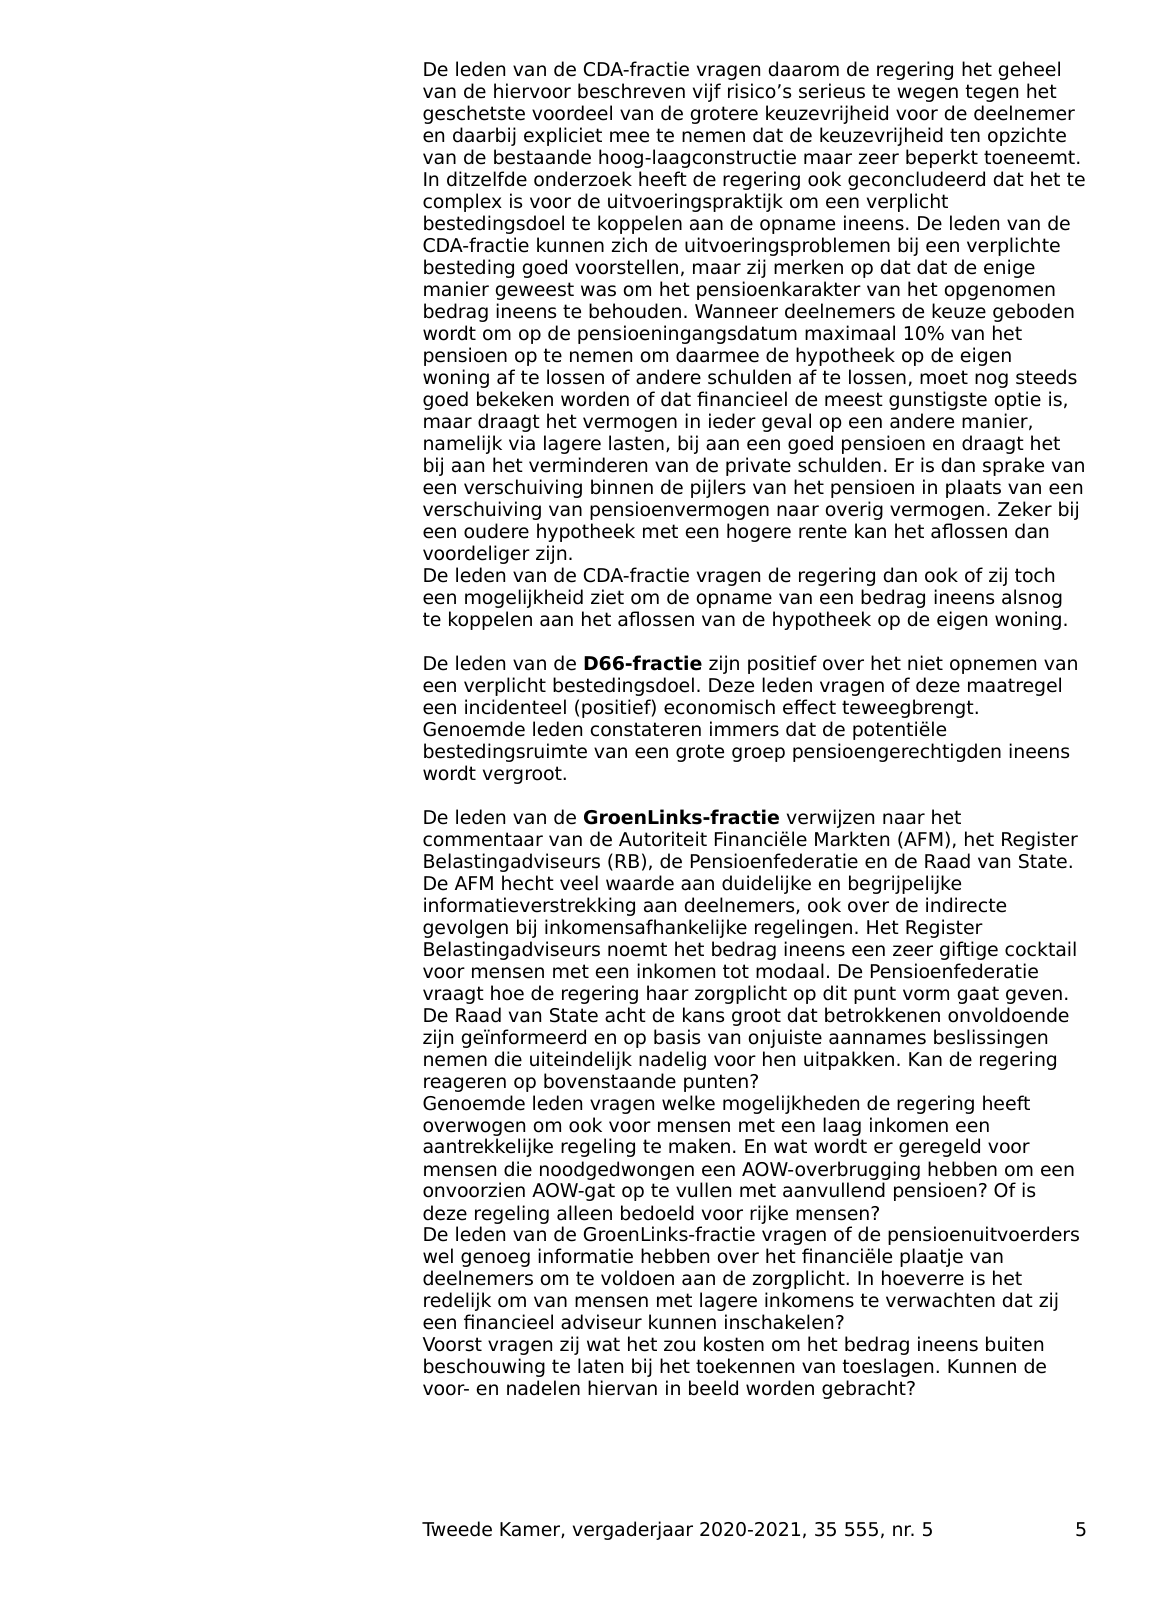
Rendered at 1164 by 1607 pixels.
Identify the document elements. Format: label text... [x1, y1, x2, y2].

text In ditzelfde onderzoek heeft de regering ook geconcludeerd dat het te complex is voor de uitvoeringspraktijk om een verplicht bestedingsdoel te koppelen aan de opname ineens. De leden van de CDA-fractie kunnen zich de uitvoeringsproblemen bij een verplichte besteding goed voorstellen, maar zij merken op dat dat de enige manier geweest was om het pensioenkarakter van het opgenomen bedrag ineens te behouden. Wanneer deelnemers de keuze geboden wordt om op de pensioeningangsdatum maximaal 10% van het pensioen op te nemen om daarmee de hypotheek op de eigen woning af te lossen of andere schulden af te lossen, moet nog steeds goed bekeken worden of dat financieel de meest gunstigste optie is, maar draagt het vermogen in ieder geval op een andere manier, namelijk via lagere lasten, bij aan een goed pensioen en draagt het bij aan het verminderen van de private schulden. Er is dan sprake van een verschuiving binnen de pijlers van het pensioen in plaats van een verschuiving van pensioenvermogen naar overig vermogen. Zeker bij een oudere hypotheek met een hogere rente kan het aflossen dan voordeliger zijn. [422, 169, 1087, 564]
text De leden van de CDA-fractie vragen daarom de regering het geheel van de hiervoor beschreven vijf risico’s serieus te wegen tegen het geschetste voordeel van de grotere keuzevrijheid voor de deelnemer en daarbij expliciet mee te nemen dat de keuzevrijheid ten opzichte van de bestaande hoog-laagconstructie maar zeer beperkt toeneemt. [422, 59, 1087, 169]
text De leden van de D66-fractie zijn positief over het niet opnemen van een verplicht bestedingsdoel. Deze leden vragen of deze maatregel een incidenteel (positief) economisch effect teweegbrengt. Genoemde leden constateren immers dat de potentiële bestedingsruimte van een grote groep pensioengerechtigden ineens wordt vergroot. [422, 653, 1087, 784]
text De leden van de GroenLinks-fractie vragen of de pensioenuitvoerders wel genoeg informatie hebben over het financiële plaatje van deelnemers om te voldoen aan de zorgplicht. In hoeverre is het redelijk om van mensen met lagere inkomens te verwachten dat zij een financieel adviseur kunnen inschakelen? [422, 1224, 1087, 1334]
text De leden van de CDA-fractie vragen de regering dan ook of zij toch een mogelijkheid ziet om de opname van een bedrag ineens alsnog te koppelen aan het aflossen van de hypotheek op de eigen woning. [422, 564, 1087, 631]
text Genoemde leden vragen welke mogelijkheden de regering heeft overwogen om ook voor mensen met een laag inkomen een aantrekkelijke regeling te maken. En wat wordt er geregeld voor mensen die noodgedwongen een AOW-overbrugging hebben om een onvoorzien AOW-gat op te vullen met aanvullend pensioen? Of is deze regeling alleen bedoeld voor rijke mensen? [422, 1092, 1087, 1224]
text Voorst vragen zij wat het zou kosten om het bedrag ineens buiten beschouwing te laten bij het toekennen van toeslagen. Kunnen de voor- en nadelen hiervan in beeld worden gebracht? [422, 1334, 1087, 1400]
text De leden van de GroenLinks-fractie verwijzen naar het commentaar van de Autoriteit Financiële Markten (AFM), het Register Belastingadviseurs (RB), de Pensioenfederatie en de Raad van State. De AFM hecht veel waarde aan duidelijke en begrijpelijke informatieverstrekking aan deelnemers, ook over de indirecte gevolgen bij inkomensafhankelijke regelingen. Het Register Belastingadviseurs noemt het bedrag ineens een zeer giftige cocktail voor mensen met een inkomen tot modaal. De Pensioenfederatie vraagt hoe de regering haar zorgplicht op dit punt vorm gaat geven. De Raad van State acht de kans groot dat betrokkenen onvoldoende zijn geïnformeerd en op basis van onjuiste aannames beslissingen nemen die uiteindelijk nadelig voor hen uitpakken. Kan de regering reageren op bovenstaande punten? [422, 807, 1087, 1092]
